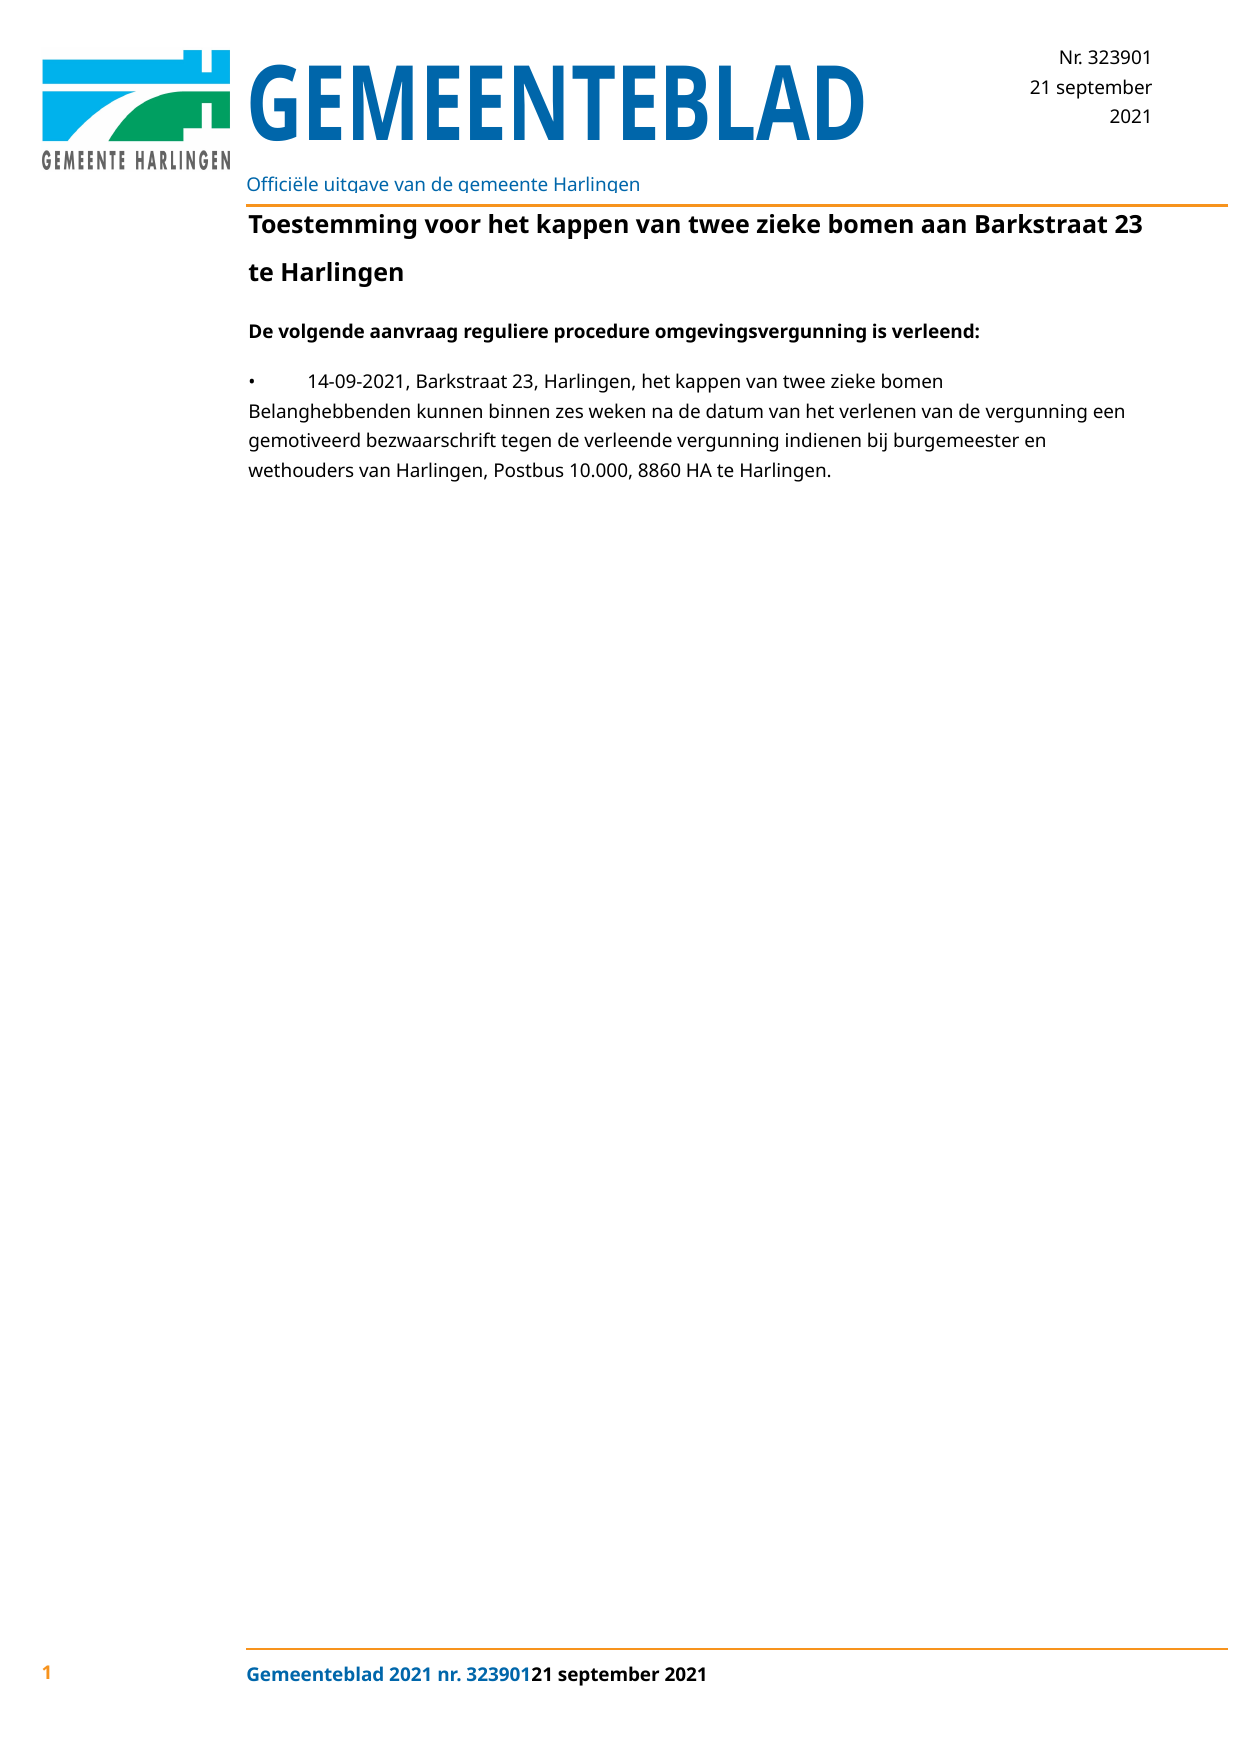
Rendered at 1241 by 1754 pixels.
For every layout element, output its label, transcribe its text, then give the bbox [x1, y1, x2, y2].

text Belanghebbenden kunnen binnen zes weken na de datum van het verlenen van de vergunning een gemotiveerd bezwaarschrift tegen de verleende vergunning indienen bij burgemeester en wethouders van Harlingen, Postbus 10.000, 8860 HA te Harlingen. [248, 398, 1152, 483]
text Toestemming voor het kappen van twee zieke bomen aan Barkstraat 23 te Harlingen [248, 207, 1152, 288]
list 14-09-2021, Barkstraat 23, Harlingen, het kappen van twee zieke bomen [248, 368, 1152, 394]
text De volgende aanvraag reguliere procedure omgevingsvergunning is verleend: [248, 318, 1152, 344]
picture [41, 47, 231, 172]
